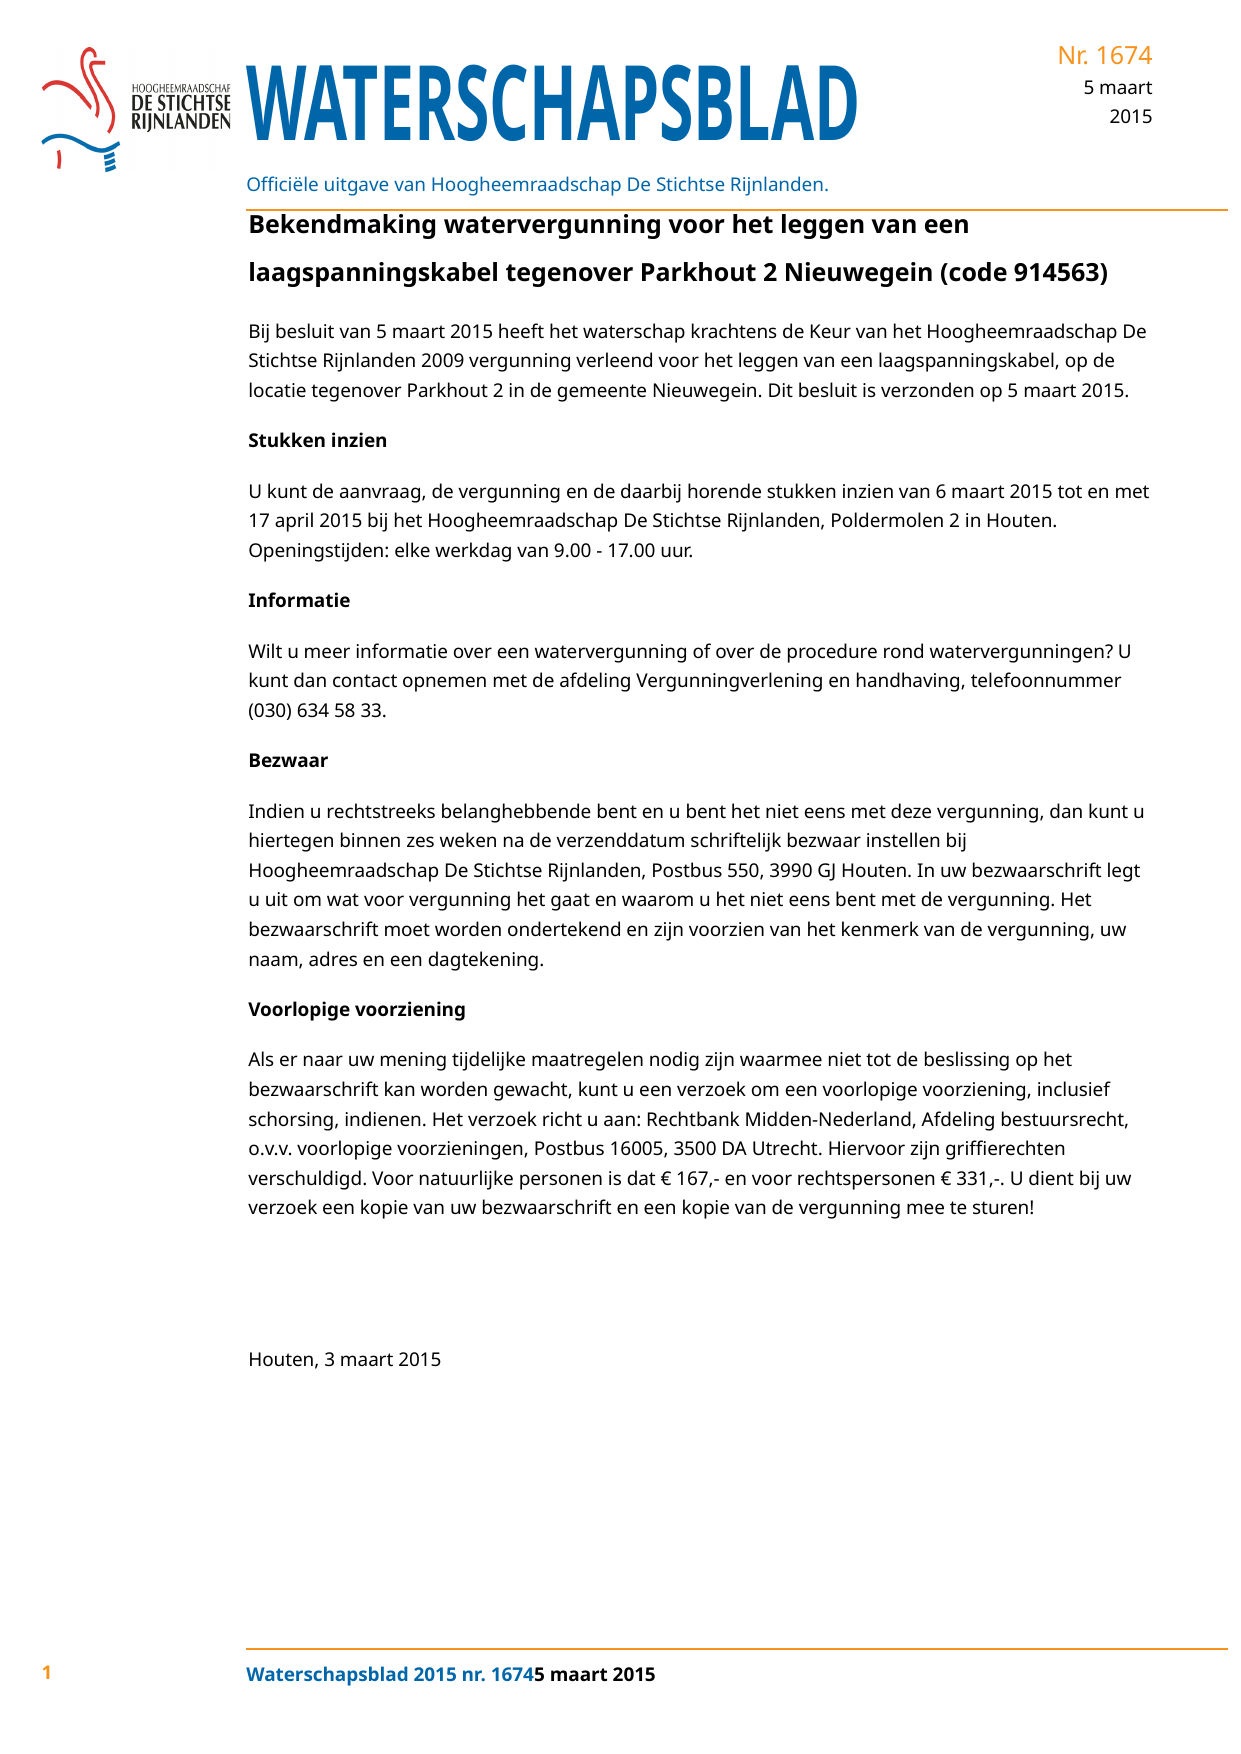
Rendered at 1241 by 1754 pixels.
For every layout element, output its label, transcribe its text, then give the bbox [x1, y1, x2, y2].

text U kunt de aanvraag, de vergunning en de daarbij horende stukken inzien van 6 maart 2015 tot en met 17 april 2015 bij het Hoogheemraadschap De Stichtse Rijnlanden, Poldermolen 2 in Houten. Openingstijden: elke werkdag van 9.00 - 17.00 uur. [248, 478, 1152, 563]
text Wilt u meer informatie over een watervergunning of over de procedure rond watervergunningen? U kunt dan contact opnemen met de afdeling Vergunningverlening en handhaving, telefoonnummer (030) 634 58 33. [248, 638, 1152, 723]
text Bekendmaking watervergunning voor het leggen van een laagspanningskabel tegenover Parkhout 2 Nieuwegein (code 914563) [248, 211, 1152, 288]
text Informatie [248, 587, 1152, 613]
text Bij besluit van 5 maart 2015 heeft het waterschap krachtens de Keur van het Hoogheemraadschap De Stichtse Rijnlanden 2009 vergunning verleend voor het leggen van een laagspanningskabel, op de locatie tegenover Parkhout 2 in de gemeente Nieuwegein. Dit besluit is verzonden op 5 maart 2015. [248, 318, 1152, 403]
text Voorlopige voorziening [248, 996, 1152, 1022]
text Houten, 3 maart 2015 [248, 1346, 1152, 1372]
text Als er naar uw mening tijdelijke maatregelen nodig zijn waarmee niet tot de beslissing op het bezwaarschrift kan worden gewacht, kunt u een verzoek om een voorlopige voorziening, inclusief schorsing, indienen. Het verzoek richt u aan: Rechtbank Midden-Nederland, Afdeling bestuursrecht, o.v.v. voorlopige voorzieningen, Postbus 16005, 3500 DA Utrecht. Hiervoor zijn griffierechten verschuldigd. Voor natuurlijke personen is dat € 167,- en voor rechtspersonen € 331,-. U dient bij uw verzoek een kopie van uw bezwaarschrift en een kopie van de vergunning mee te sturen! [248, 1047, 1152, 1220]
text Bezwaar [248, 747, 1152, 773]
picture [41, 47, 231, 172]
text Stukken inzien [248, 427, 1152, 453]
text Indien u rechtstreeks belanghebbende bent en u bent het niet eens met deze vergunning, dan kunt u hiertegen binnen zes weken na de verzenddatum schriftelijk bezwaar instellen bij Hoogheemraadschap De Stichtse Rijnlanden, Postbus 550, 3990 GJ Houten. In uw bezwaarschrift legt u uit om wat voor vergunning het gaat en waarom u het niet eens bent met de vergunning. Het bezwaarschrift moet worden ondertekend en zijn voorzien van het kenmerk van de vergunning, uw naam, adres en een dagtekening. [248, 798, 1152, 972]
